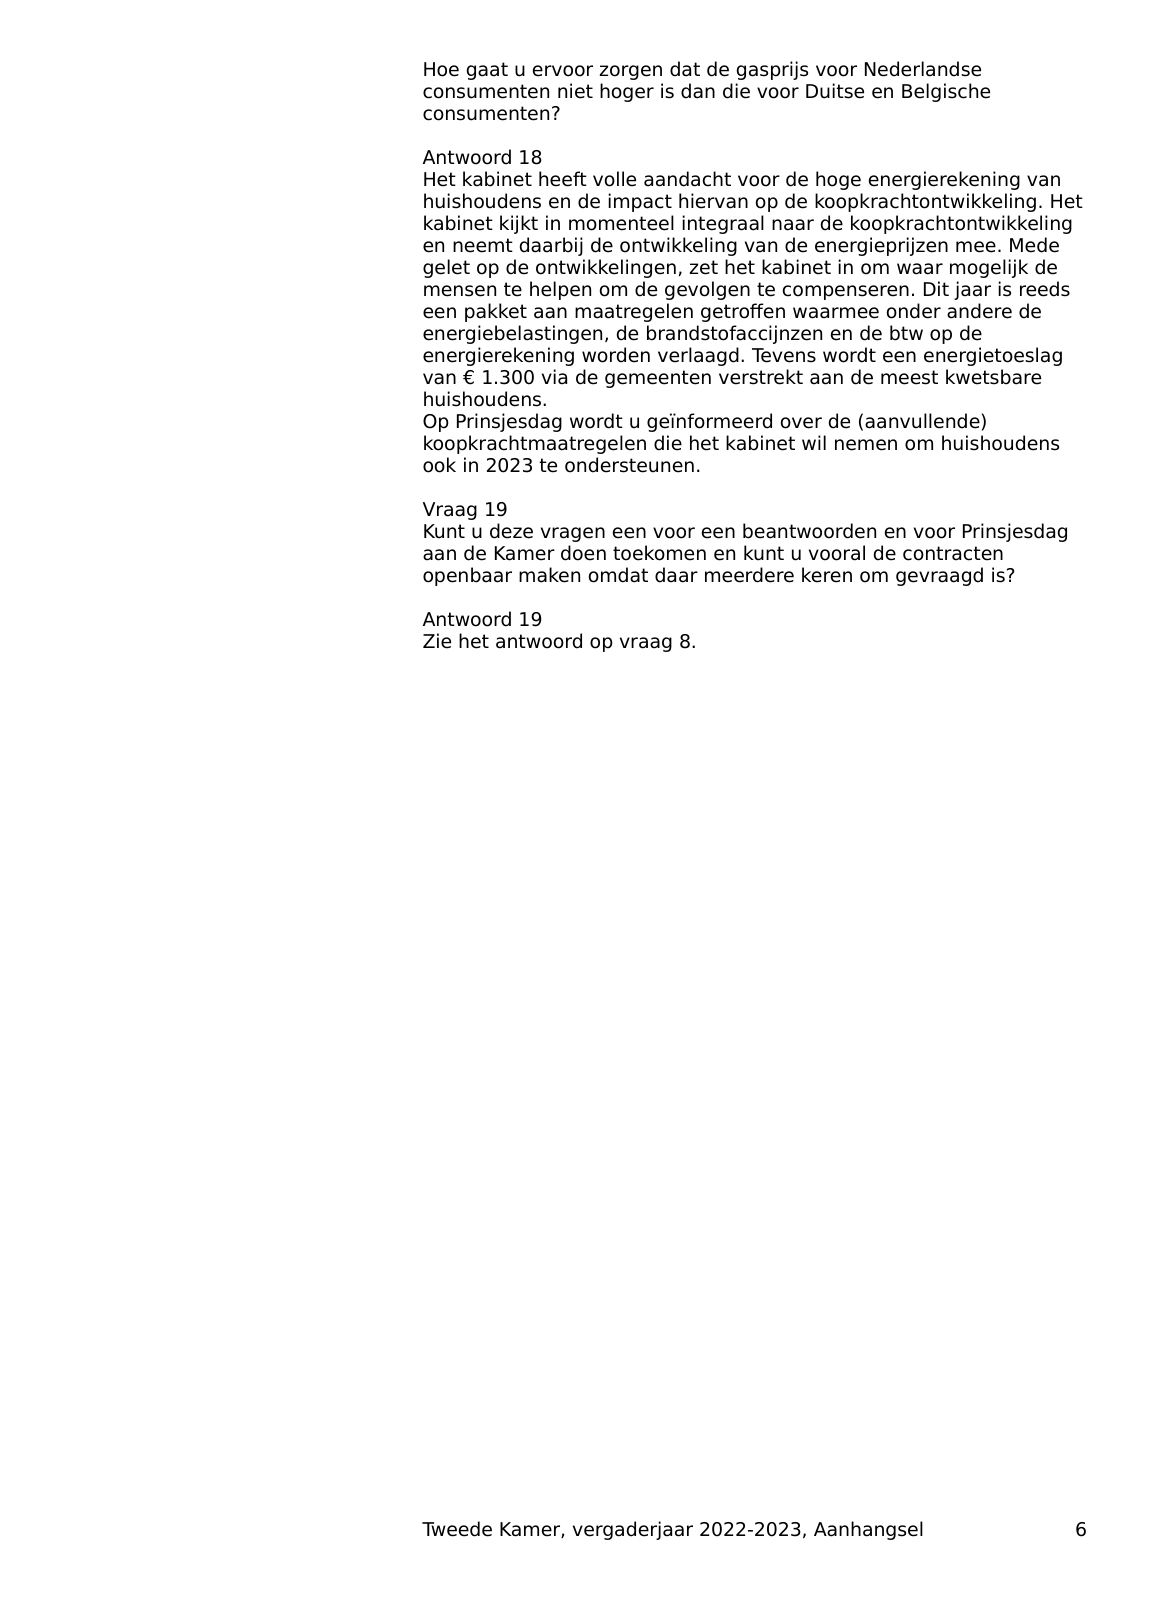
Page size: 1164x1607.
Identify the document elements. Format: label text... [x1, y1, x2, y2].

text Antwoord 19 [422, 609, 1087, 631]
text Op Prinsjesdag wordt u geïnformeerd over de (aanvullende) koopkrachtmaatregelen die het kabinet wil nemen om huishoudens ook in 2023 te ondersteunen. [422, 411, 1087, 477]
text Het kabinet heeft volle aandacht voor de hoge energierekening van huishoudens en de impact hiervan op de koopkrachtontwikkeling. Het kabinet kijkt in momenteel integraal naar de koopkrachtontwikkeling en neemt daarbij de ontwikkeling van de energieprijzen mee. Mede gelet op de ontwikkelingen, zet het kabinet in om waar mogelijk de mensen te helpen om de gevolgen te compenseren. Dit jaar is reeds een pakket aan maatregelen getroffen waarmee onder andere de energiebelastingen, de brandstofaccijnzen en de btw op de energierekening worden verlaagd. Tevens wordt een energietoeslag van € 1.300 via de gemeenten verstrekt aan de meest kwetsbare huishoudens. [422, 169, 1087, 411]
text Antwoord 18 [422, 147, 1087, 169]
text Zie het antwoord op vraag 8. [422, 631, 1087, 653]
text Vraag 19 [422, 499, 1087, 521]
text Kunt u deze vragen een voor een beantwoorden en voor Prinsjesdag aan de Kamer doen toekomen en kunt u vooral de contracten openbaar maken omdat daar meerdere keren om gevraagd is? [422, 521, 1087, 587]
text Hoe gaat u ervoor zorgen dat de gasprijs voor Nederlandse consumenten niet hoger is dan die voor Duitse en Belgische consumenten? [422, 59, 1087, 125]
